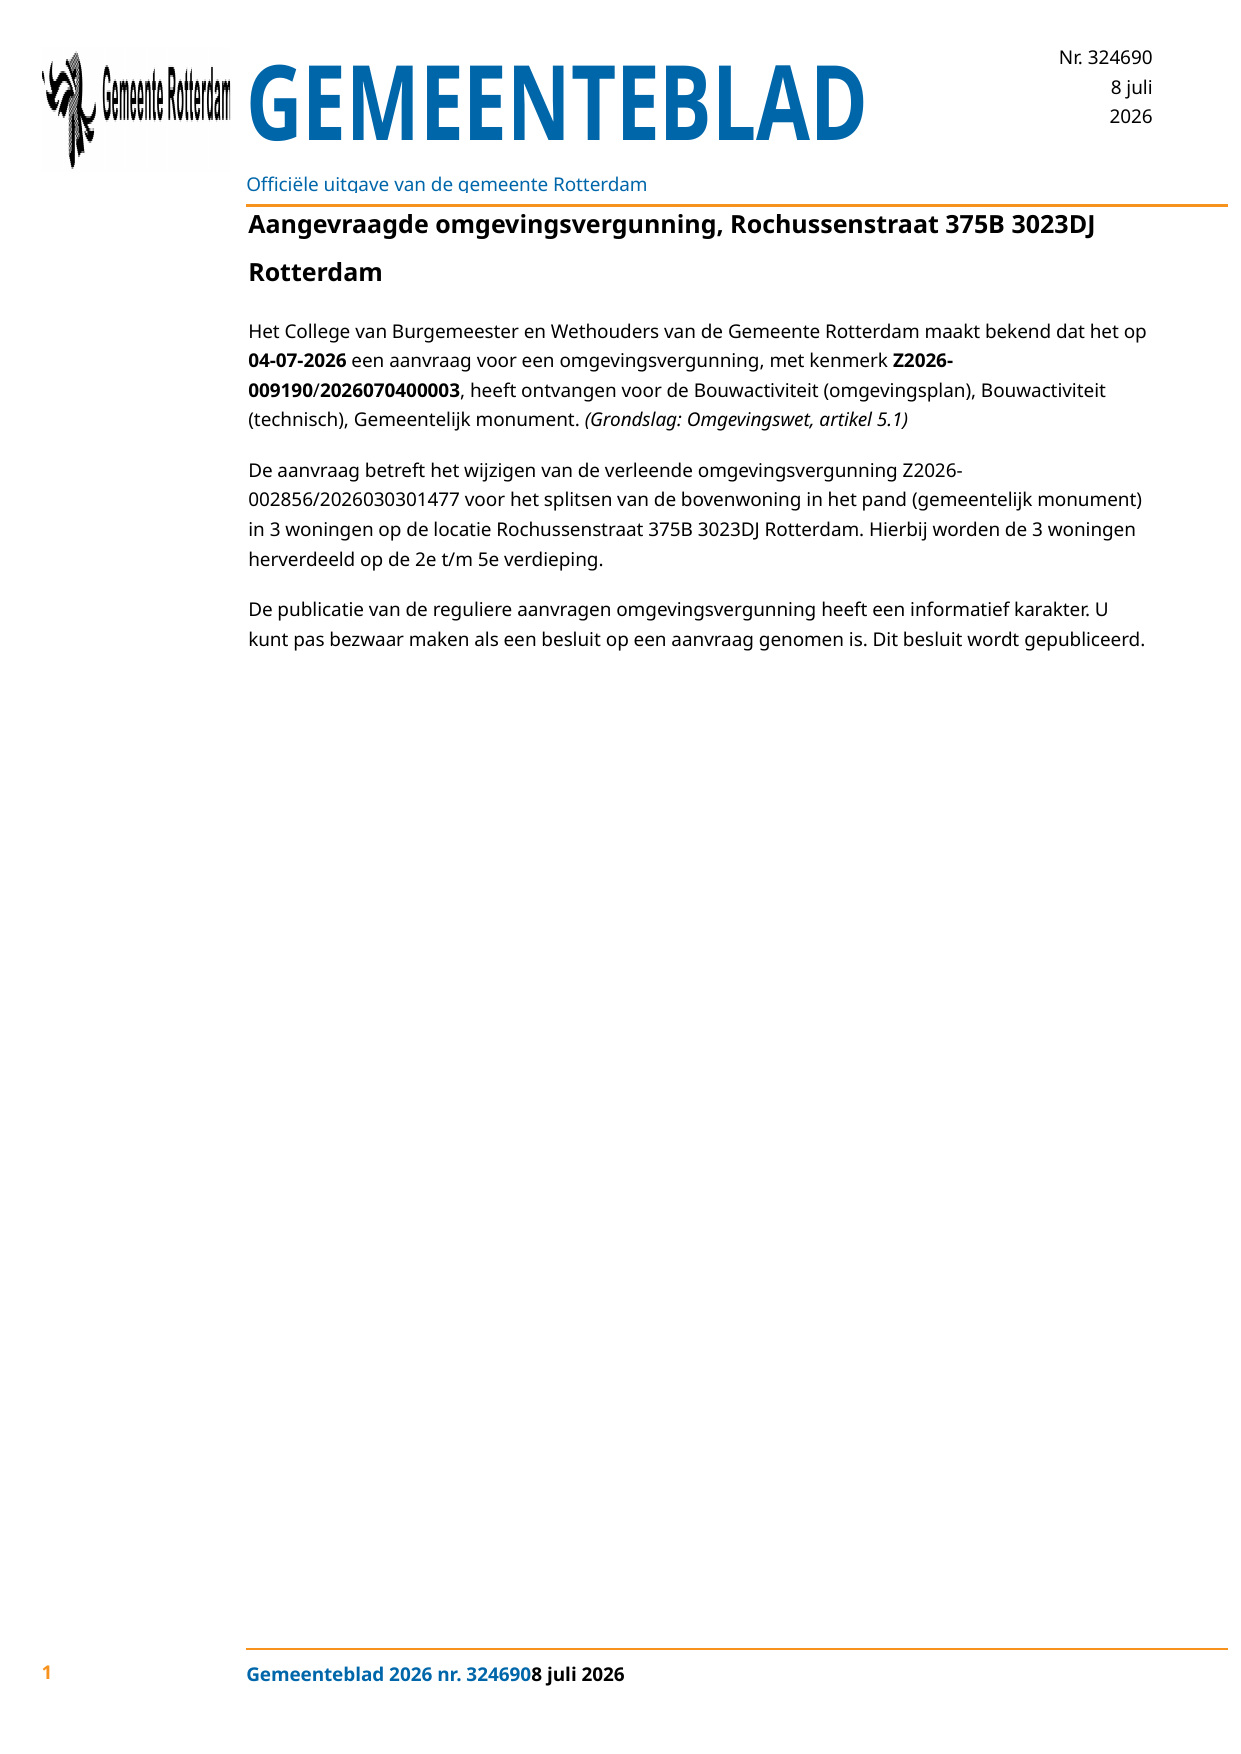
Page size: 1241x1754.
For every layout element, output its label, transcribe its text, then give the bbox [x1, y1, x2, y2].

text Aangevraagde omgevingsvergunning, Rochussenstraat 375B 3023DJ Rotterdam [248, 207, 1152, 288]
text De publicatie van de reguliere aanvragen omgevingsvergunning heeft een informatief karakter. U kunt pas bezwaar maken als een besluit op een aanvraag genomen is. Dit besluit wordt gepubliceerd. [248, 596, 1152, 652]
picture [41, 47, 231, 172]
text Het College van Burgemeester en Wethouders van de Gemeente Rotterdam maakt bekend dat het op 04-07-2026 een aanvraag voor een omgevingsvergunning, met kenmerk Z2026-009190/2026070400003, heeft ontvangen voor de Bouwactiviteit (omgevingsplan), Bouwactiviteit (technisch), Gemeentelijk monument. (Grondslag: Omgevingswet, artikel 5.1) [248, 318, 1152, 432]
text De aanvraag betreft het wijzigen van de verleende omgevingsvergunning Z2026-002856/2026030301477 voor het splitsen van de bovenwoning in het pand (gemeentelijk monument) in 3 woningen op de locatie Rochussenstraat 375B 3023DJ Rotterdam. Hierbij worden de 3 woningen herverdeeld op de 2e t/m 5e verdieping. [248, 457, 1152, 572]
